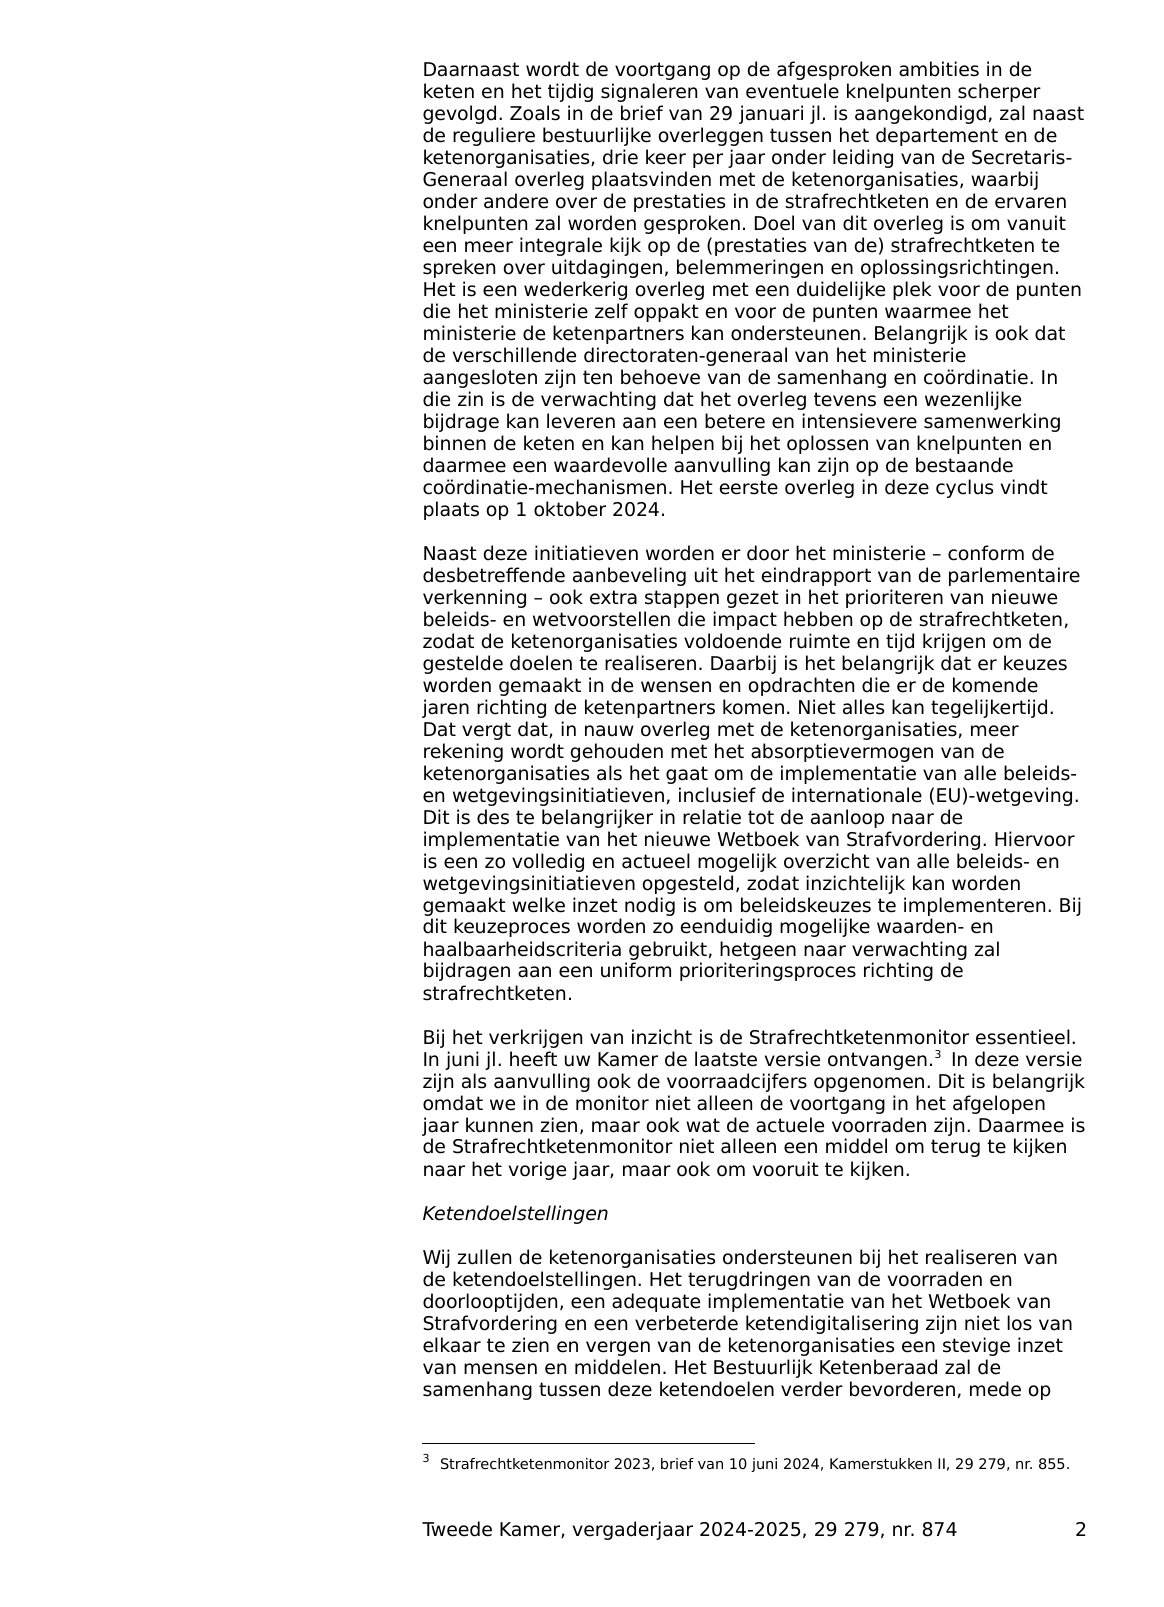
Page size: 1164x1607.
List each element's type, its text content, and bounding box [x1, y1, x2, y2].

subtitle Ketendoelstellingen [422, 1203, 1087, 1224]
text Wij zullen de ketenorganisaties ondersteunen bij het realiseren van de ketendoelstellingen. Het terugdringen van de voorraden en doorlooptijden, een adequate implementatie van het Wetboek van Strafvordering en een verbeterde ketendigitalisering zijn niet los van elkaar te zien en vergen van de ketenorganisaties een stevige inzet van mensen en middelen. Het Bestuurlijk Ketenberaad zal de samenhang tussen deze ketendoelen verder bevorderen, mede op [422, 1247, 1087, 1401]
text Naast deze initiatieven worden er door het ministerie – conform de desbetreffende aanbeveling uit het eindrapport van de parlementaire verkenning – ook extra stappen gezet in het prioriteren van nieuwe beleids- en wetvoorstellen die impact hebben op de strafrechtketen, zodat de ketenorganisaties voldoende ruimte en tijd krijgen om de gestelde doelen te realiseren. Daarbij is het belangrijk dat er keuzes worden gemaakt in de wensen en opdrachten die er de komende jaren richting de ketenpartners komen. Niet alles kan tegelijkertijd. Dat vergt dat, in nauw overleg met de ketenorganisaties, meer rekening wordt gehouden met het absorptievermogen van de ketenorganisaties als het gaat om de implementatie van alle beleids- en wetgevingsinitiatieven, inclusief de internationale (EU)-wetgeving. Dit is des te belangrijker in relatie tot de aanloop naar de implementatie van het nieuwe Wetboek van Strafvordering. Hiervoor is een zo volledig en actueel mogelijk overzicht van alle beleids- en wetgevingsinitiatieven opgesteld, zodat inzichtelijk kan worden gemaakt welke inzet nodig is om beleidskeuzes te implementeren. Bij dit keuzeproces worden zo eenduidig mogelijke waarden- en haalbaarheidscriteria gebruikt, hetgeen naar verwachting zal bijdragen aan een uniform prioriteringsproces richting de strafrechtketen. [422, 543, 1087, 1004]
text Strafrechtketenmonitor 2023, brief van 10 juni 2024, Kamerstukken II, 29 279, nr. 855. [422, 1452, 1087, 1474]
text Daarnaast wordt de voortgang op de afgesproken ambities in de keten en het tijdig signaleren van eventuele knelpunten scherper gevolgd. Zoals in de brief van 29 januari jl. is aangekondigd, zal naast de reguliere bestuurlijke overleggen tussen het departement en de ketenorganisaties, drie keer per jaar onder leiding van de Secretaris-Generaal overleg plaatsvinden met de ketenorganisaties, waarbij onder andere over de prestaties in de strafrechtketen en de ervaren knelpunten zal worden gesproken. Doel van dit overleg is om vanuit een meer integrale kijk op de (prestaties van de) strafrechtketen te spreken over uitdagingen, belemmeringen en oplossingsrichtingen. Het is een wederkerig overleg met een duidelijke plek voor de punten die het ministerie zelf oppakt en voor de punten waarmee het ministerie de ketenpartners kan ondersteunen. Belangrijk is ook dat de verschillende directoraten-generaal van het ministerie aangesloten zijn ten behoeve van de samenhang en coördinatie. In die zin is de verwachting dat het overleg tevens een wezenlijke bijdrage kan leveren aan een betere en intensievere samenwerking binnen de keten en kan helpen bij het oplossen van knelpunten en daarmee een waardevolle aanvulling kan zijn op de bestaande coördinatie-mechanismen. Het eerste overleg in deze cyclus vindt plaats op 1 oktober 2024. [422, 59, 1087, 521]
text Bij het verkrijgen van inzicht is de Strafrechtketenmonitor essentieel. In juni jl. heeft uw Kamer de laatste versie ontvangen. In deze versie zijn als aanvulling ook de voorraadcijfers opgenomen. Dit is belangrijk omdat we in de monitor niet alleen de voortgang in het afgelopen jaar kunnen zien, maar ook wat de actuele voorraden zijn. Daarmee is de Strafrechtketenmonitor niet alleen een middel om terug te kijken naar het vorige jaar, maar ook om vooruit te kijken. [422, 1027, 1087, 1180]
